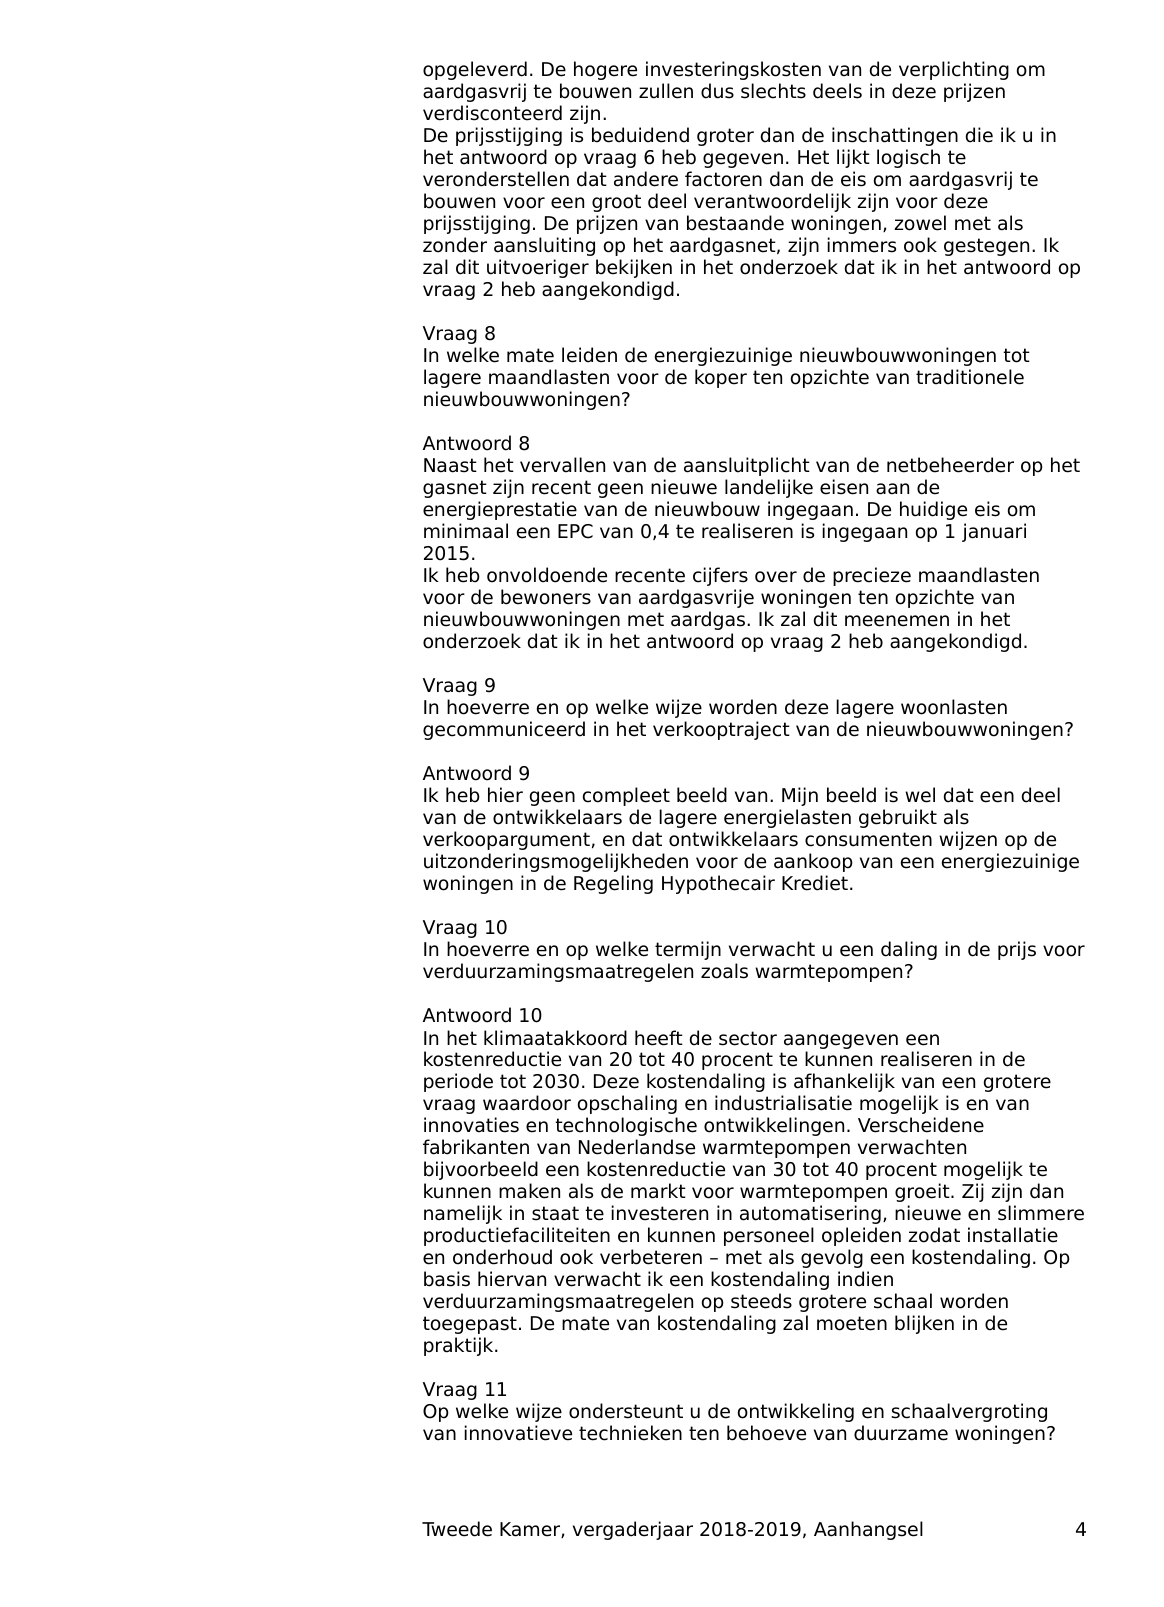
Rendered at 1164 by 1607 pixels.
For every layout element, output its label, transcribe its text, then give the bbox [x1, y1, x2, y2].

text opgeleverd. De hogere investeringskosten van de verplichting om aardgasvrij te bouwen zullen dus slechts deels in deze prijzen verdisconteerd zijn. [422, 59, 1087, 125]
text De prijsstijging is beduidend groter dan de inschattingen die ik u in het antwoord op vraag 6 heb gegeven. Het lijkt logisch te veronderstellen dat andere factoren dan de eis om aardgasvrij te bouwen voor een groot deel verantwoordelijk zijn voor deze prijsstijging. De prijzen van bestaande woningen, zowel met als zonder aansluiting op het aardgasnet, zijn immers ook gestegen. Ik zal dit uitvoeriger bekijken in het onderzoek dat ik in het antwoord op vraag 2 heb aangekondigd. [422, 125, 1087, 301]
text In hoeverre en op welke termijn verwacht u een daling in de prijs voor verduurzamingsmaatregelen zoals warmtepompen? [422, 939, 1087, 983]
text Ik heb hier geen compleet beeld van. Mijn beeld is wel dat een deel van de ontwikkelaars de lagere energielasten gebruikt als verkoopargument, en dat ontwikkelaars consumenten wijzen op de uitzonderingsmogelijkheden voor de aankoop van een energiezuinige woningen in de Regeling Hypothecair Krediet. [422, 785, 1087, 895]
text Naast het vervallen van de aansluitplicht van de netbeheerder op het gasnet zijn recent geen nieuwe landelijke eisen aan de energieprestatie van de nieuwbouw ingegaan. De huidige eis om minimaal een EPC van 0,4 te realiseren is ingegaan op 1 januari 2015. [422, 455, 1087, 565]
text In het klimaatakkoord heeft de sector aangegeven een kostenreductie van 20 tot 40 procent te kunnen realiseren in de periode tot 2030. Deze kostendaling is afhankelijk van een grotere vraag waardoor opschaling en industrialisatie mogelijk is en van innovaties en technologische ontwikkelingen. Verscheidene fabrikanten van Nederlandse warmtepompen verwachten bijvoorbeeld een kostenreductie van 30 tot 40 procent mogelijk te kunnen maken als de markt voor warmtepompen groeit. Zij zijn dan namelijk in staat te investeren in automatisering, nieuwe en slimmere productiefaciliteiten en kunnen personeel opleiden zodat installatie en onderhoud ook verbeteren – met als gevolg een kostendaling. Op basis hiervan verwacht ik een kostendaling indien verduurzamingsmaatregelen op steeds grotere schaal worden toegepast. De mate van kostendaling zal moeten blijken in de praktijk. [422, 1027, 1087, 1357]
text In hoeverre en op welke wijze worden deze lagere woonlasten gecommuniceerd in het verkooptraject van de nieuwbouwwoningen? [422, 697, 1087, 741]
text Antwoord 10 [422, 1005, 1087, 1027]
text Antwoord 8 [422, 433, 1087, 455]
text In welke mate leiden de energiezuinige nieuwbouwwoningen tot lagere maandlasten voor de koper ten opzichte van traditionele nieuwbouwwoningen? [422, 345, 1087, 411]
text Vraag 11 [422, 1379, 1087, 1401]
text Ik heb onvoldoende recente cijfers over de precieze maandlasten voor de bewoners van aardgasvrije woningen ten opzichte van nieuwbouwwoningen met aardgas. Ik zal dit meenemen in het onderzoek dat ik in het antwoord op vraag 2 heb aangekondigd. [422, 565, 1087, 653]
text Vraag 9 [422, 675, 1087, 697]
text Antwoord 9 [422, 763, 1087, 785]
text Vraag 10 [422, 917, 1087, 939]
text Vraag 8 [422, 323, 1087, 345]
text Op welke wijze ondersteunt u de ontwikkeling en schaalvergroting van innovatieve technieken ten behoeve van duurzame woningen? [422, 1401, 1087, 1445]
